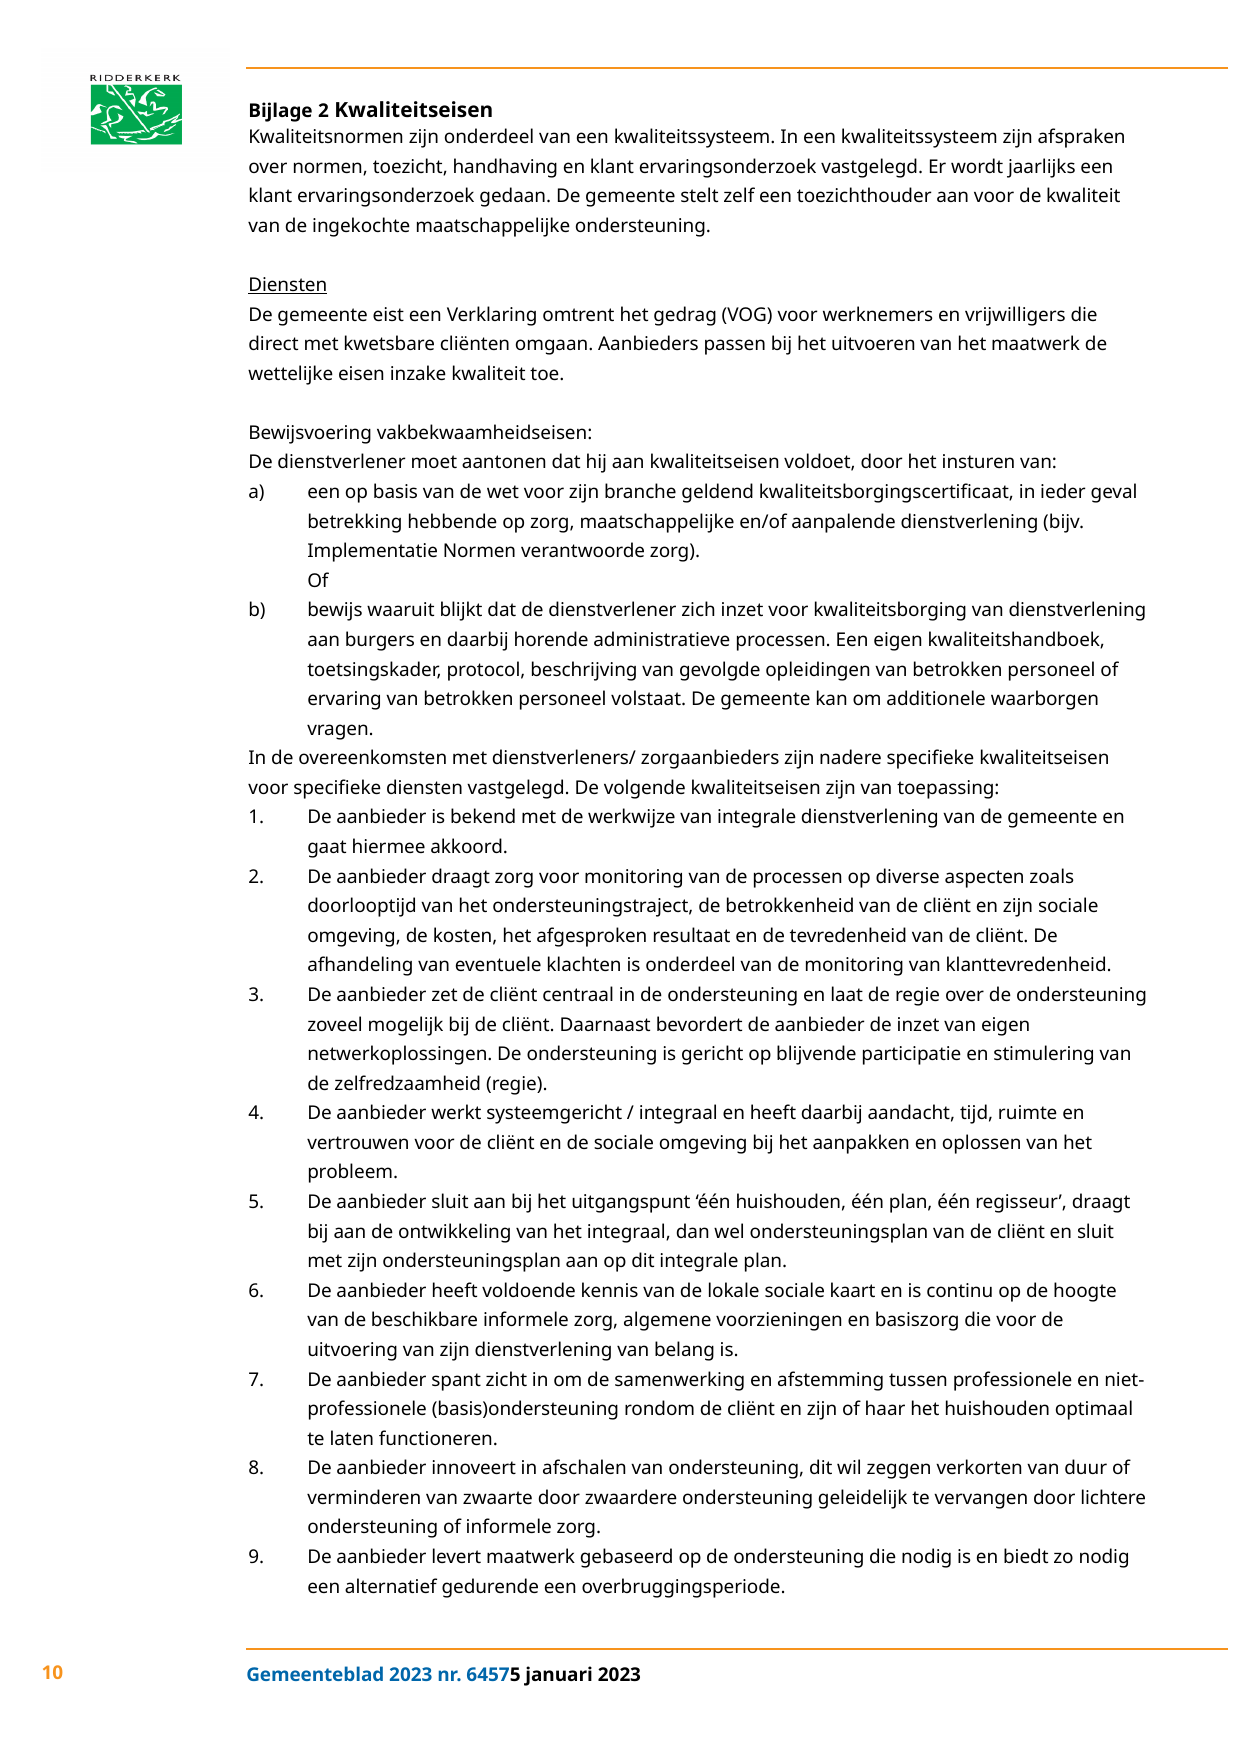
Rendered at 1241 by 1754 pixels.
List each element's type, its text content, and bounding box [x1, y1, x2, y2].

list Of [248, 567, 1152, 593]
list De aanbieder heeft voldoende kennis van de lokale sociale kaart en is continu op de hoogte van de beschikbare informele zorg, algemene voorzieningen en basiszorg die voor de uitvoering van zijn dienstverlening van belang is. [248, 1277, 1152, 1362]
list De aanbieder sluit aan bij het uitgangspunt ‘één huishouden, één plan, één regisseur’, draagt bij aan de ontwikkeling van het integraal, dan wel ondersteuningsplan van de cliënt en sluit met zijn ondersteuningsplan aan op dit integrale plan. [248, 1188, 1152, 1273]
text Bewijsvoering vakbekwaamheidseisen: [248, 419, 1152, 445]
picture [41, 47, 231, 172]
list De aanbieder innoveert in afschalen van ondersteuning, dit wil zeggen verkorten van duur of verminderen van zwaarte door zwaardere ondersteuning geleidelijk te vervangen door lichtere ondersteuning of informele zorg. [248, 1454, 1152, 1539]
text In de overeenkomsten met dienstverleners/ zorgaanbieders zijn nadere specifieke kwaliteitseisen voor specifieke diensten vastgelegd. De volgende kwaliteitseisen zijn van toepassing: [248, 744, 1152, 800]
list De aanbieder draagt zorg voor monitoring van de processen op diverse aspecten zoals doorlooptijd van het ondersteuningstraject, de betrokkenheid van de cliënt en zijn sociale omgeving, de kosten, het afgesproken resultaat en de tevredenheid van de cliënt. De afhandeling van eventuele klachten is onderdeel van de monitoring van klanttevredenheid. [248, 863, 1152, 977]
list bewijs waaruit blijkt dat de dienstverlener zich inzet voor kwaliteitsborging van dienstverlening aan burgers en daarbij horende administratieve processen. Een eigen kwaliteitshandboek, toetsingskader, protocol, beschrijving van gevolgde opleidingen van betrokken personeel of ervaring van betrokken personeel volstaat. De gemeente kan om additionele waarborgen vragen. [248, 597, 1152, 741]
text De dienstverlener moet aantonen dat hij aan kwaliteitseisen voldoet, door het insturen van: [248, 449, 1152, 474]
text Diensten [248, 271, 1152, 297]
list De aanbieder is bekend met de werkwijze van integrale dienstverlening van de gemeente en gaat hiermee akkoord. [248, 804, 1152, 859]
list De aanbieder spant zicht in om de samenwerking en afstemming tussen professionele en niet-professionele (basis)ondersteuning rondom de cliënt en zijn of haar het huishouden optimaal te laten functioneren. [248, 1366, 1152, 1451]
text De gemeente eist een Verklaring omtrent het gedrag (VOG) voor werknemers en vrijwilligers die direct met kwetsbare cliënten omgaan. Aanbieders passen bij het uitvoeren van het maatwerk de wettelijke eisen inzake kwaliteit toe. [248, 301, 1152, 386]
list De aanbieder werkt systeemgericht / integraal en heeft daarbij aandacht, tijd, ruimte en vertrouwen voor de cliënt en de sociale omgeving bij het aanpakken en oplossen van het probleem. [248, 1099, 1152, 1184]
text Kwaliteitsnormen zijn onderdeel van een kwaliteitssysteem. In een kwaliteitssysteem zijn afspraken over normen, toezicht, handhaving en klant ervaringsonderzoek vastgelegd. Er wordt jaarlijks een klant ervaringsonderzoek gedaan. De gemeente stelt zelf een toezichthouder aan voor de kwaliteit van de ingekochte maatschappelijke ondersteuning. [248, 123, 1152, 238]
list De aanbieder zet de cliënt centraal in de ondersteuning en laat de regie over de ondersteuning zoveel mogelijk bij de cliënt. Daarnaast bevordert de aanbieder de inzet van eigen netwerkoplossingen. De ondersteuning is gericht op blijvende participatie en stimulering van de zelfredzaamheid (regie). [248, 981, 1152, 1096]
text Bijlage 2 Kwaliteitseisen [248, 95, 1152, 123]
list De aanbieder levert maatwerk gebaseerd op de ondersteuning die nodig is en biedt zo nodig een alternatief gedurende een overbruggingsperiode. [248, 1543, 1152, 1599]
list een op basis van de wet voor zijn branche geldend kwaliteitsborgingscertificaat, in ieder geval betrekking hebbende op zorg, maatschappelijke en/of aanpalende dienstverlening (bijv. Implementatie Normen verantwoorde zorg). [248, 478, 1152, 563]
